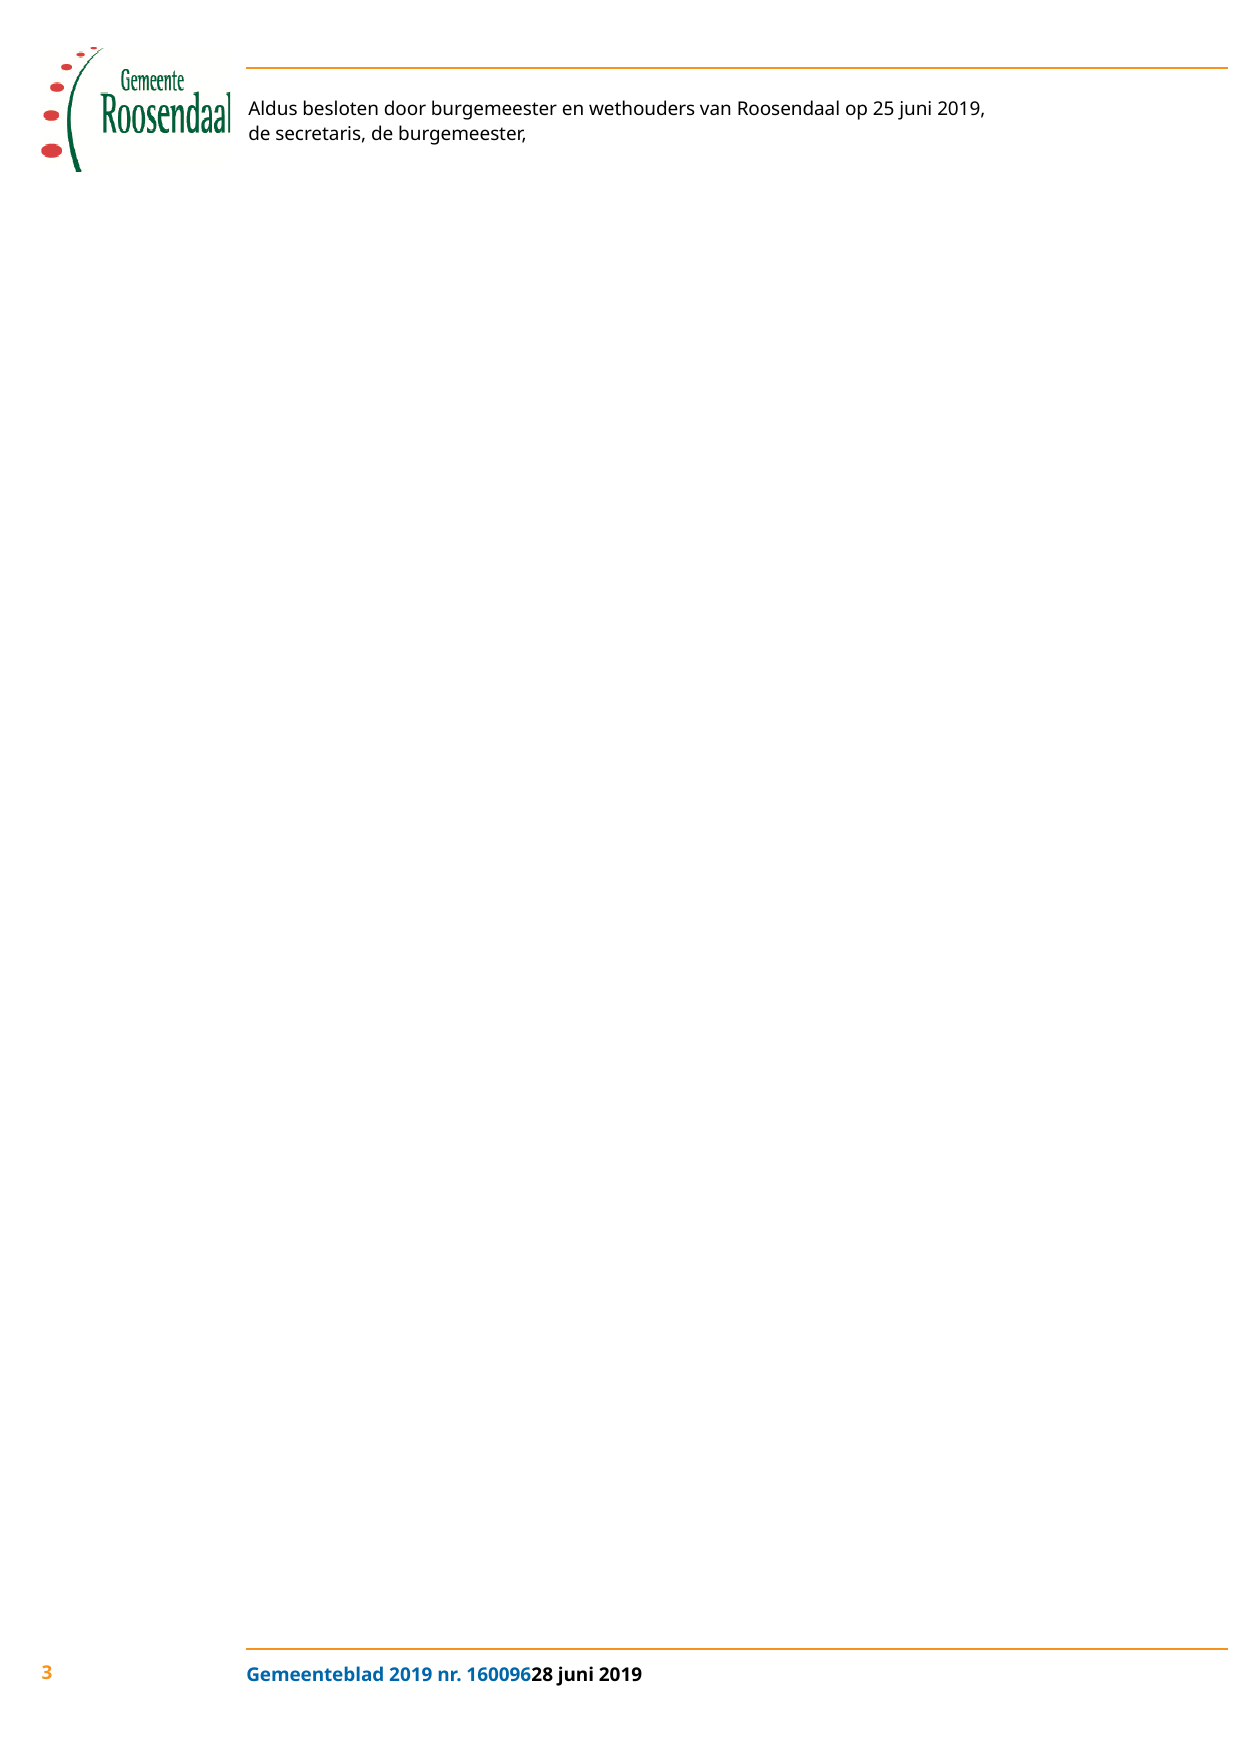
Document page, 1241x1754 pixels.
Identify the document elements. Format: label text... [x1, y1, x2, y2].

text de secretaris, de burgemeester, [248, 121, 1152, 146]
text Aldus besloten door burgemeester en wethouders van Roosendaal op 25 juni 2019, [248, 95, 1152, 121]
picture [41, 47, 231, 172]
